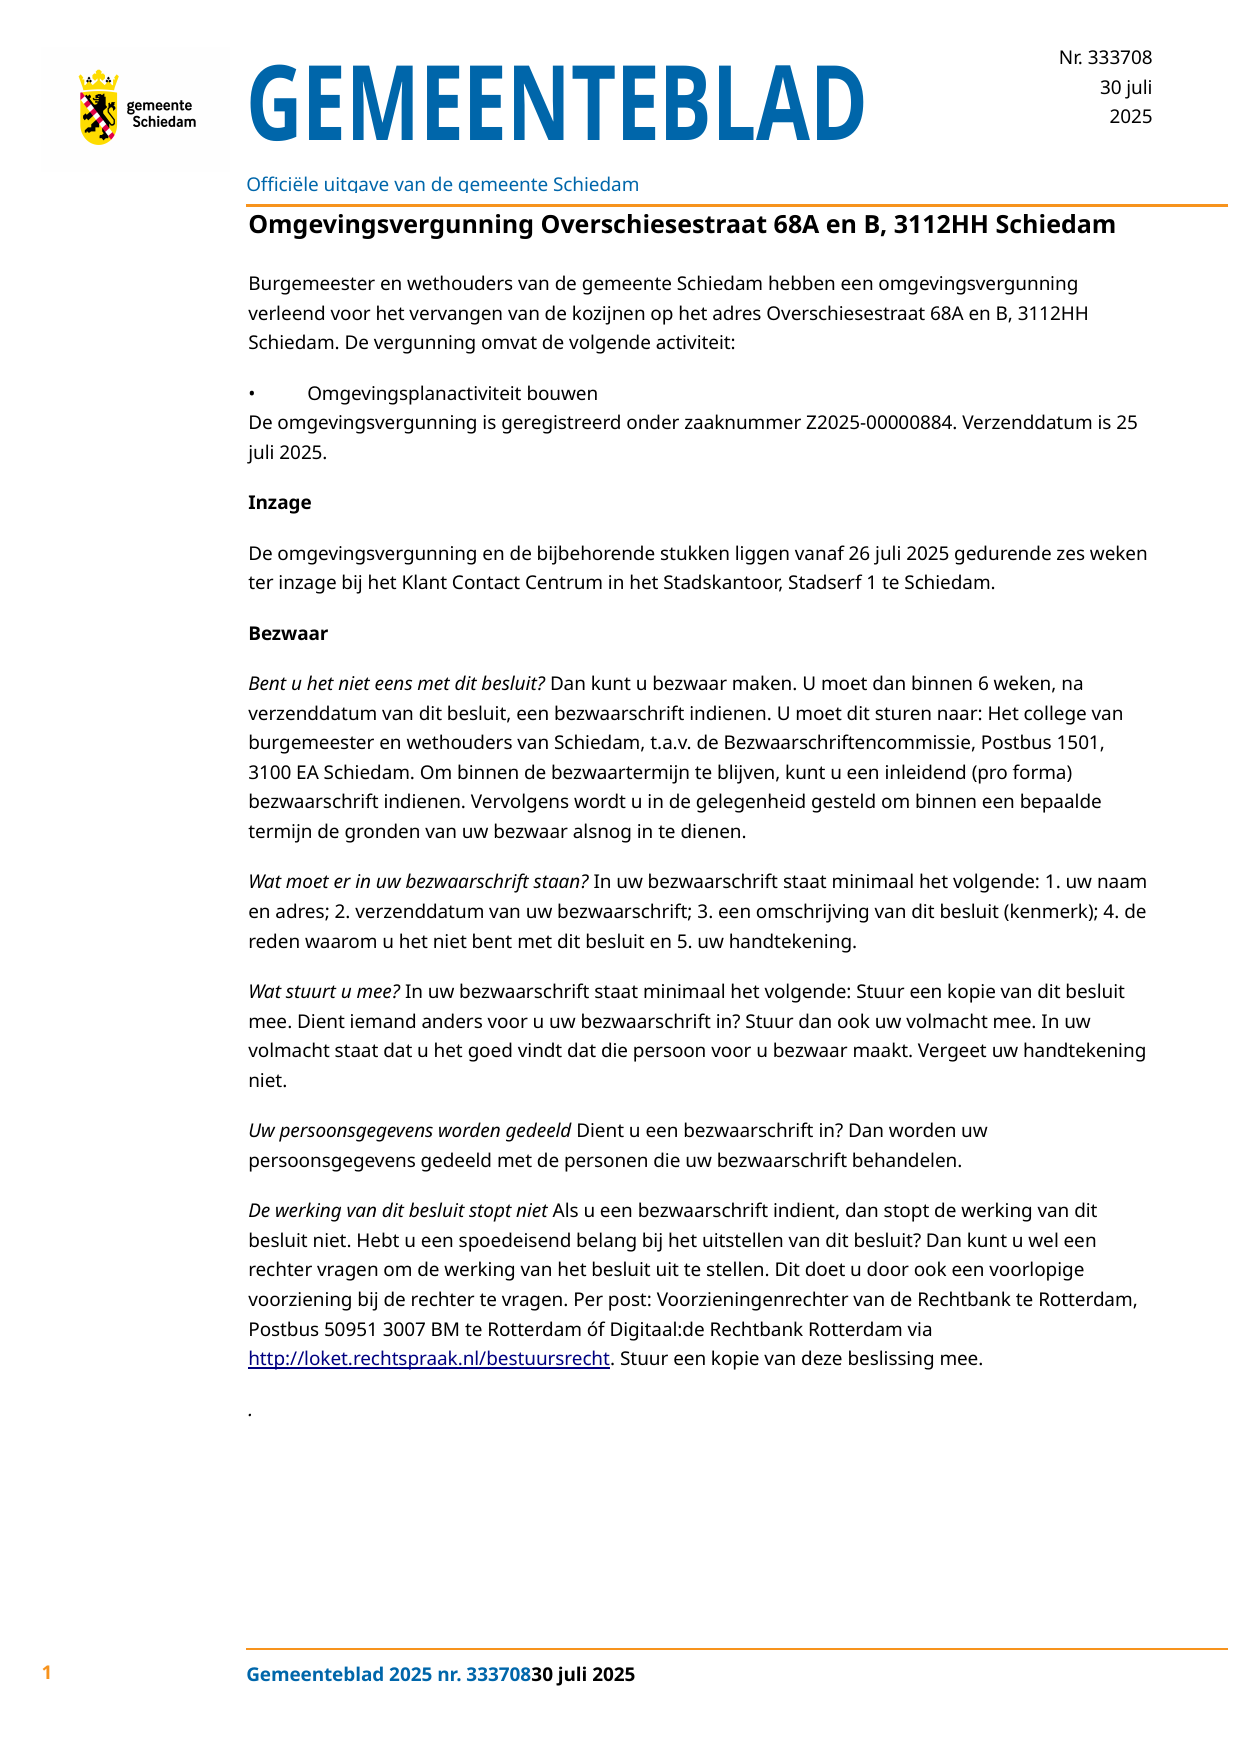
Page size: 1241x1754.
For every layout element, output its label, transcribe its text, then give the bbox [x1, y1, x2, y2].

text De omgevingsvergunning is geregistreerd onder zaaknummer Z2025-00000884. Verzenddatum is 25 juli 2025. [248, 409, 1152, 465]
list Omgevingsplanactiviteit bouwen [248, 380, 1152, 406]
text Inzage [248, 489, 1152, 515]
text Burgemeester en wethouders van de gemeente Schiedam hebben een omgevingsvergunning verleend voor het vervangen van de kozijnen op het adres Overschiesestraat 68A en B, 3112HH Schiedam. De vergunning omvat de volgende activiteit: [248, 270, 1152, 355]
text De omgevingsvergunning en de bijbehorende stukken liggen vanaf 26 juli 2025 gedurende zes weken ter inzage bij het Klant Contact Centrum in het Stadskantoor, Stadserf 1 te Schiedam. [248, 540, 1152, 595]
text Wat moet er in uw bezwaarschrift staan? In uw bezwaarschrift staat minimaal het volgende: 1. uw naam en adres; 2. verzenddatum van uw bezwaarschrift; 3. een omschrijving van dit besluit (kenmerk); 4. de reden waarom u het niet bent met dit besluit en 5. uw handtekening. [248, 869, 1152, 953]
picture [41, 47, 231, 172]
text . [248, 1396, 1152, 1421]
text Wat stuurt u mee? In uw bezwaarschrift staat minimaal het volgende: Stuur een kopie van dit besluit mee. Dient iemand anders voor u uw bezwaarschrift in? Stuur dan ook uw volmacht mee. In uw volmacht staat dat u het goed vindt dat die persoon voor u bezwaar maakt. Vergeet uw handtekening niet. [248, 978, 1152, 1093]
text Bent u het niet eens met dit besluit? Dan kunt u bezwaar maken. U moet dan binnen 6 weken, na verzenddatum van dit besluit, een bezwaarschrift indienen. U moet dit sturen naar: Het college van burgemeester en wethouders van Schiedam, t.a.v. de Bezwaarschriftencommissie, Postbus 1501, 3100 EA Schiedam. Om binnen de bezwaartermijn te blijven, kunt u een inleidend (pro forma) bezwaarschrift indienen. Vervolgens wordt u in de gelegenheid gesteld om binnen een bepaalde termijn de gronden van uw bezwaar alsnog in te dienen. [248, 670, 1152, 844]
text Bezwaar [248, 620, 1152, 646]
text Omgevingsvergunning Overschiesestraat 68A en B, 3112HH Schiedam [248, 207, 1152, 241]
text De werking van dit besluit stopt niet Als u een bezwaarschrift indient, dan stopt de werking van dit besluit niet. Hebt u een spoedeisend belang bij het uitstellen van dit besluit? Dan kunt u wel een rechter vragen om de werking van het besluit uit te stellen. Dit doet u door ook een voorlopige voorziening bij de rechter te vragen. Per post: Voorzieningenrechter van de Rechtbank te Rotterdam, Postbus 50951 3007 BM te Rotterdam óf Digitaal:de Rechtbank Rotterdam via http://loket.rechtspraak.nl/bestuursrecht. Stuur een kopie van deze beslissing mee. [248, 1197, 1152, 1371]
text Uw persoonsgegevens worden gedeeld Dient u een bezwaarschrift in? Dan worden uw persoonsgegevens gedeeld met de personen die uw bezwaarschrift behandelen. [248, 1117, 1152, 1173]
